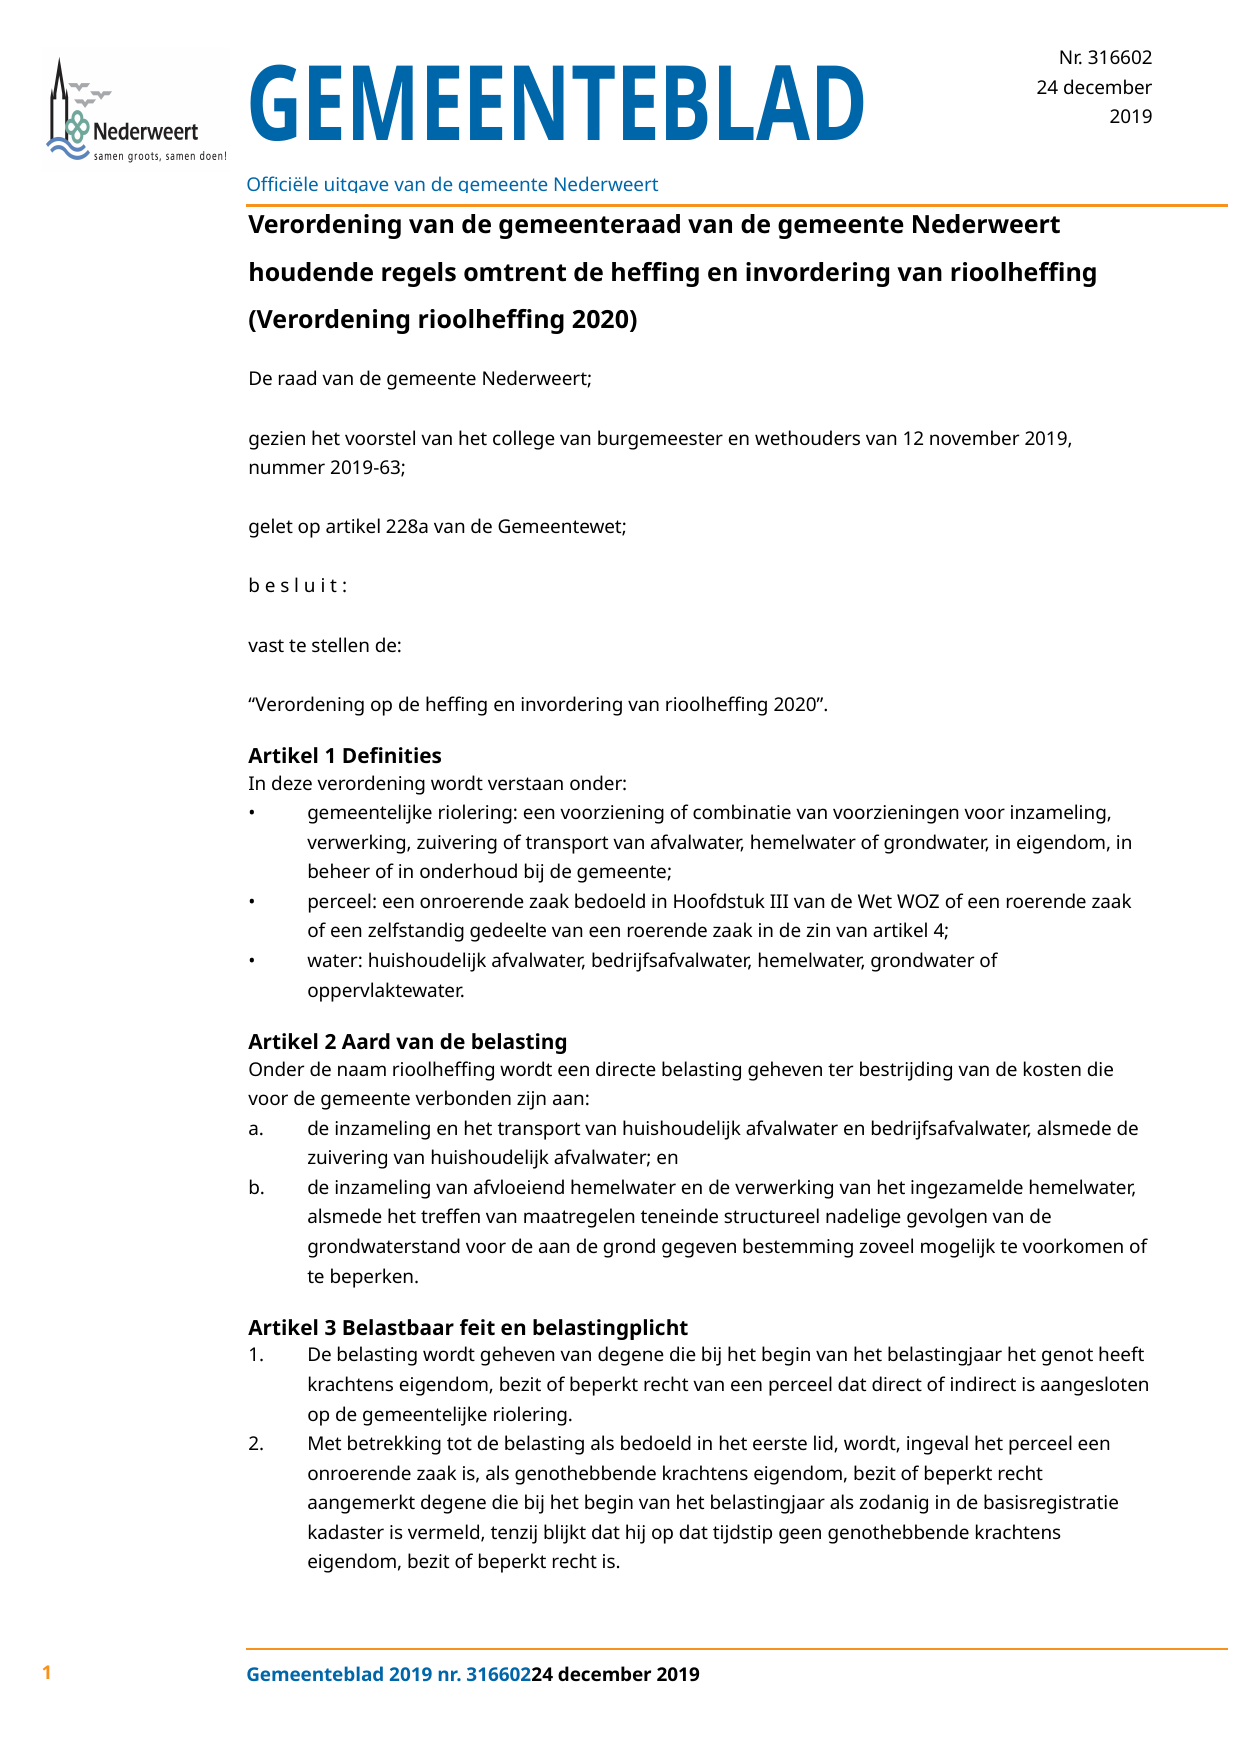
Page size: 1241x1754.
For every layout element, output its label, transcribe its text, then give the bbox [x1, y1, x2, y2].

list de inzameling van afvloeiend hemelwater en de verwerking van het ingezamelde hemelwater, alsmede het treffen van maatregelen teneinde structureel nadelige gevolgen van de grondwaterstand voor de aan de grond gegeven bestemming zoveel mogelijk te voorkomen of te beperken. [248, 1174, 1152, 1288]
text gezien het voorstel van het college van burgemeester en wethouders van 12 november 2019, [248, 425, 1152, 450]
text gelet op artikel 228a van de Gemeentewet; [248, 513, 1152, 539]
text In deze verordening wordt verstaan onder: [248, 770, 1152, 796]
list de inzameling en het transport van huishoudelijk afvalwater en bedrijfsafvalwater, alsmede de zuivering van huishoudelijk afvalwater; en [248, 1115, 1152, 1170]
text Artikel 3 Belastbaar feit en belastingplicht [248, 1313, 1152, 1342]
list perceel: een onroerende zaak bedoeld in Hoofdstuk III van de Wet WOZ of een roerende zaak of een zelfstandig gedeelte van een roerende zaak in de zin van artikel 4; [248, 888, 1152, 943]
list water: huishoudelijk afvalwater, bedrijfsafvalwater, hemelwater, grondwater of oppervlaktewater. [248, 947, 1152, 1003]
list De belasting wordt geheven van degene die bij het begin van het belastingjaar het genot heeft krachtens eigendom, bezit of beperkt recht van een perceel dat direct of indirect is aangesloten op de gemeentelijke riolering. [248, 1342, 1152, 1427]
text Artikel 1 Definities [248, 741, 1152, 770]
text b e s l u i t : [248, 573, 1152, 598]
text Artikel 2 Aard van de belasting [248, 1027, 1152, 1056]
list Met betrekking tot de belasting als bedoeld in het eerste lid, wordt, ingeval het perceel een onroerende zaak is, als genothebbende krachtens eigendom, bezit of beperkt recht aangemerkt degene die bij het begin van het belastingjaar als zodanig in de basisregistratie kadaster is vermeld, tenzij blijkt dat hij op dat tijdstip geen genothebbende krachtens eigendom, bezit of beperkt recht is. [248, 1430, 1152, 1574]
text De raad van de gemeente Nederweert; [248, 366, 1152, 391]
picture [41, 47, 231, 172]
text nummer 2019-63; [248, 454, 1152, 480]
text Onder de naam rioolheffing wordt een directe belasting geheven ter bestrijding van de kosten die voor de gemeente verbonden zijn aan: [248, 1056, 1152, 1111]
text vast te stellen de: [248, 632, 1152, 657]
text “Verordening op de heffing en invordering van rioolheffing 2020”. [248, 691, 1152, 717]
list gemeentelijke riolering: een voorziening of combinatie van voorzieningen voor inzameling, verwerking, zuivering of transport van afvalwater, hemelwater of grondwater, in eigendom, in beheer of in onderhoud bij de gemeente; [248, 799, 1152, 884]
text Verordening van de gemeenteraad van de gemeente Nederweert houdende regels omtrent de heffing en invordering van rioolheffing (Verordening rioolheffing 2020) [248, 207, 1152, 336]
